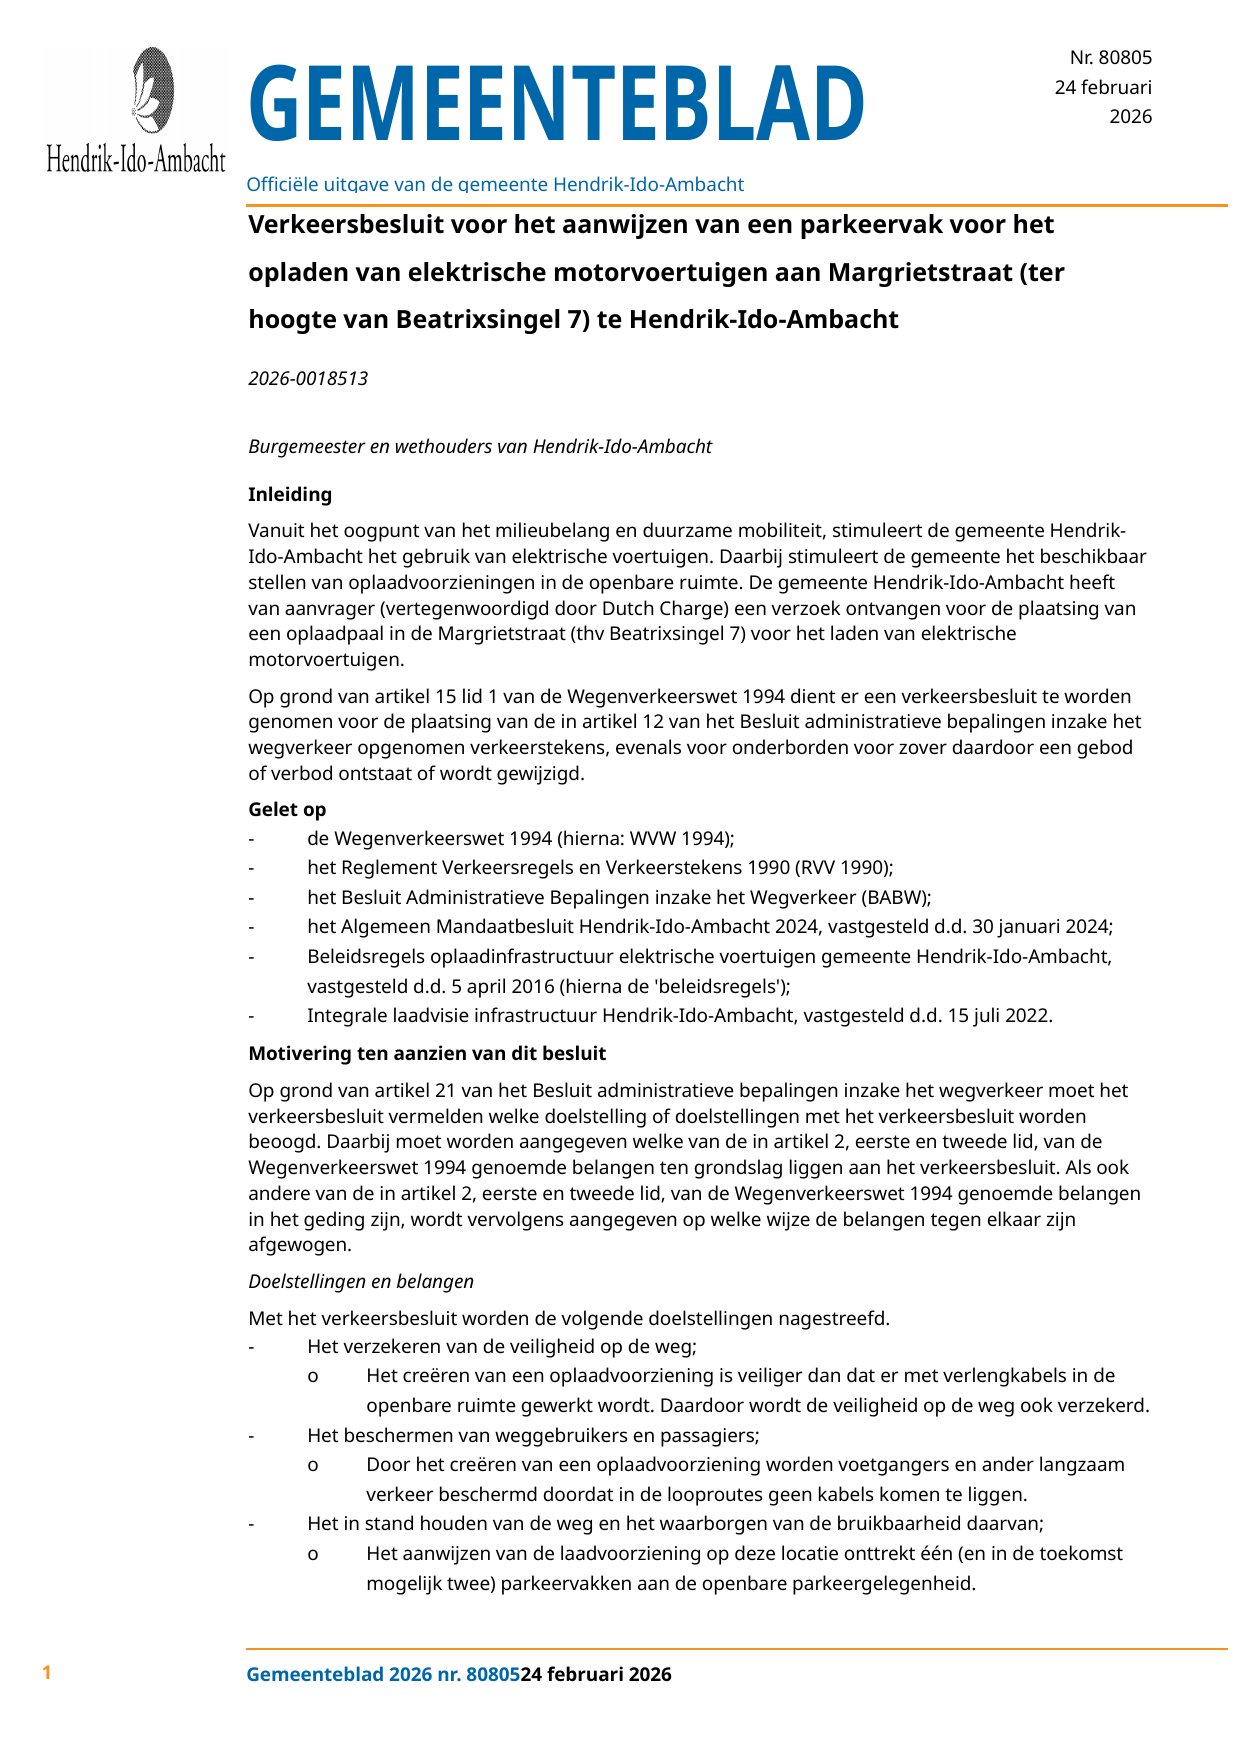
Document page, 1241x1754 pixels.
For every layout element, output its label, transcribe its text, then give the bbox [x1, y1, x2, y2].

text Burgemeester en wethouders van Hendrik-Ido-Ambacht [248, 433, 1152, 459]
list het Reglement Verkeersregels en Verkeerstekens 1990 (RVV 1990); [248, 854, 1152, 880]
list Het aanwijzen van de laadvoorziening op deze locatie onttrekt één (en in de toekomst mogelijk twee) parkeervakken aan de openbare parkeergelegenheid. [307, 1540, 1152, 1596]
text 2026-0018513 [248, 366, 1152, 391]
text Doelstellingen en belangen [248, 1268, 1152, 1294]
picture [41, 47, 231, 172]
list de Wegenverkeerswet 1994 (hierna: WVW 1994); [248, 825, 1152, 851]
list Beleidsregels oplaadinfrastructuur elektrische voertuigen gemeente Hendrik-Ido-Ambacht, vastgesteld d.d. 5 april 2016 (hierna de 'beleidsregels'); [248, 943, 1152, 999]
list Integrale laadvisie infrastructuur Hendrik-Ido-Ambacht, vastgesteld d.d. 15 juli 2022. [248, 1002, 1152, 1028]
text Verkeersbesluit voor het aanwijzen van een parkeervak voor het opladen van elektrische motorvoertuigen aan Margrietstraat (ter hoogte van Beatrixsingel 7) te Hendrik-Ido-Ambacht [248, 207, 1152, 336]
list het Algemeen Mandaatbesluit Hendrik-Ido-Ambacht 2024, vastgesteld d.d. 30 januari 2024; [248, 914, 1152, 939]
text Gelet op [248, 797, 1152, 822]
list Het verzekeren van de veiligheid op de weg; [248, 1333, 1152, 1359]
text Op grond van artikel 21 van het Besluit administratieve bepalingen inzake het wegverkeer moet het verkeersbesluit vermelden welke doelstelling of doelstellingen met het verkeersbesluit worden beoogd. Daarbij moet worden aangegeven welke van de in artikel 2, eerste en tweede lid, van de Wegenverkeerswet 1994 genoemde belangen ten grondslag liggen aan het verkeersbesluit. Als ook andere van de in artikel 2, eerste en tweede lid, van de Wegenverkeerswet 1994 genoemde belangen in het geding zijn, wordt vervolgens aangegeven op welke wijze de belangen tegen elkaar zijn afgewogen. [248, 1077, 1152, 1257]
text Op grond van artikel 15 lid 1 van de Wegenverkeerswet 1994 dient er een verkeersbesluit te worden genomen voor de plaatsing van de in artikel 12 van het Besluit administratieve bepalingen inzake het wegverkeer opgenomen verkeerstekens, evenals voor onderborden voor zover daardoor een gebod of verbod ontstaat of wordt gewijzigd. [248, 683, 1152, 786]
text Motivering ten aanzien van dit besluit [248, 1040, 1152, 1066]
text Inleiding [248, 481, 1152, 507]
list Het beschermen van weggebruikers en passagiers; [248, 1422, 1152, 1448]
list het Besluit Administratieve Bepalingen inzake het Wegverkeer (BABW); [248, 884, 1152, 910]
text Met het verkeersbesluit worden de volgende doelstellingen nagestreefd. [248, 1305, 1152, 1331]
list Het in stand houden van de weg en het waarborgen van de bruikbaarheid daarvan; [248, 1511, 1152, 1536]
text Vanuit het oogpunt van het milieubelang en duurzame mobiliteit, stimuleert de gemeente Hendrik-Ido-Ambacht het gebruik van elektrische voertuigen. Daarbij stimuleert de gemeente het beschikbaar stellen van oplaadvoorzieningen in de openbare ruimte. De gemeente Hendrik-Ido-Ambacht heeft van aanvrager (vertegenwoordigd door Dutch Charge) een verzoek ontvangen voor de plaatsing van een oplaadpaal in de Margrietstraat (thv Beatrixsingel 7) voor het laden van elektrische motorvoertuigen. [248, 517, 1152, 672]
list Het creëren van een oplaadvoorziening is veiliger dan dat er met verlengkabels in de openbare ruimte gewerkt wordt. Daardoor wordt de veiligheid op de weg ook verzekerd. [307, 1363, 1152, 1418]
list Door het creëren van een oplaadvoorziening worden voetgangers en ander langzaam verkeer beschermd doordat in de looproutes geen kabels komen te liggen. [307, 1451, 1152, 1507]
